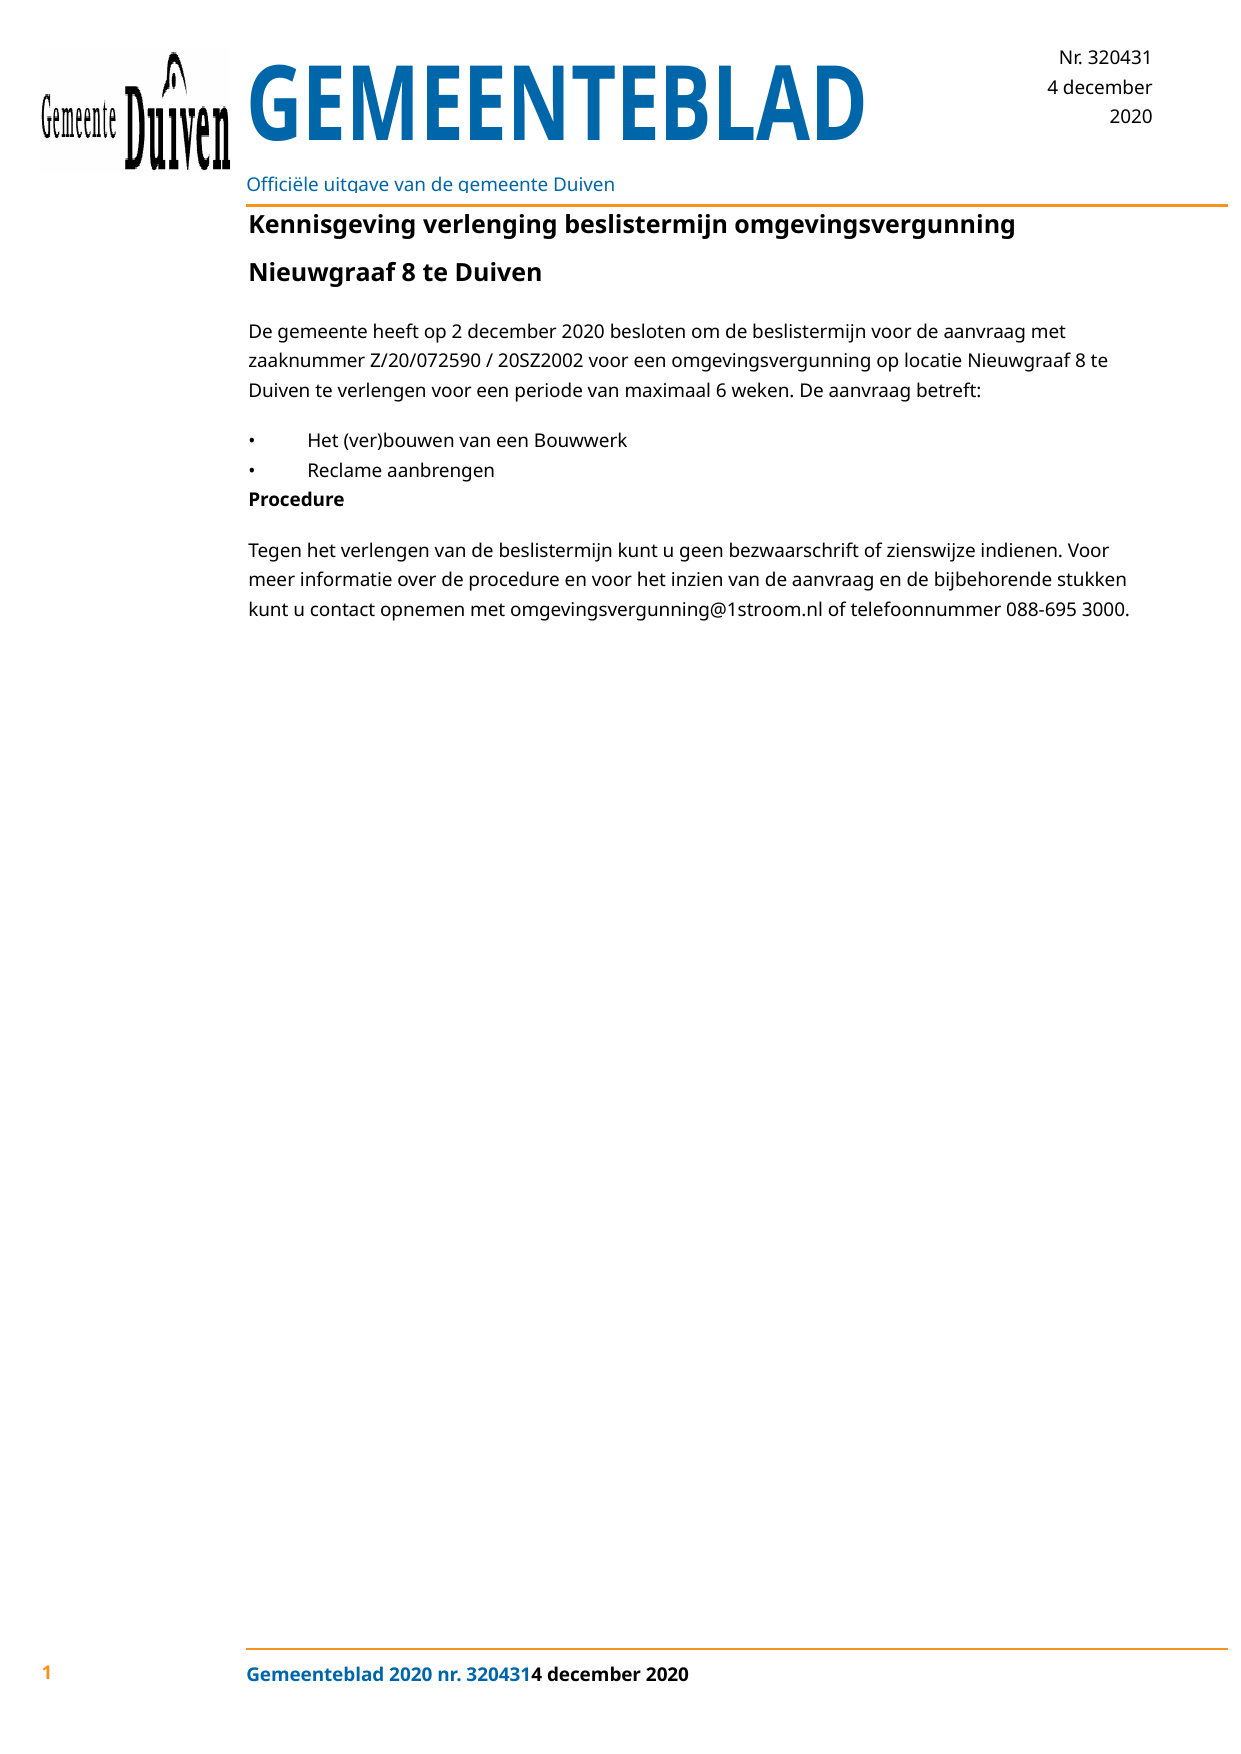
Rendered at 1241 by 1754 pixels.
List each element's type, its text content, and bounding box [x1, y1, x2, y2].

picture [41, 47, 231, 172]
list Reclame aanbrengen [248, 457, 1152, 483]
text Procedure [248, 487, 1152, 512]
list Het (ver)bouwen van een Bouwwerk [248, 427, 1152, 453]
text Kennisgeving verlenging beslistermijn omgevingsvergunning Nieuwgraaf 8 te Duiven [248, 207, 1152, 288]
text De gemeente heeft op 2 december 2020 besloten om de beslistermijn voor de aanvraag met zaaknummer Z/20/072590 / 20SZ2002 voor een omgevingsvergunning op locatie Nieuwgraaf 8 te Duiven te verlengen voor een periode van maximaal 6 weken. De aanvraag betreft: [248, 318, 1152, 403]
text Tegen het verlengen van de beslistermijn kunt u geen bezwaarschrift of zienswijze indienen. Voor meer informatie over de procedure en voor het inzien van de aanvraag en de bijbehorende stukken kunt u contact opnemen met omgevingsvergunning@1stroom.nl of telefoonnummer 088-695 3000. [248, 537, 1152, 622]
